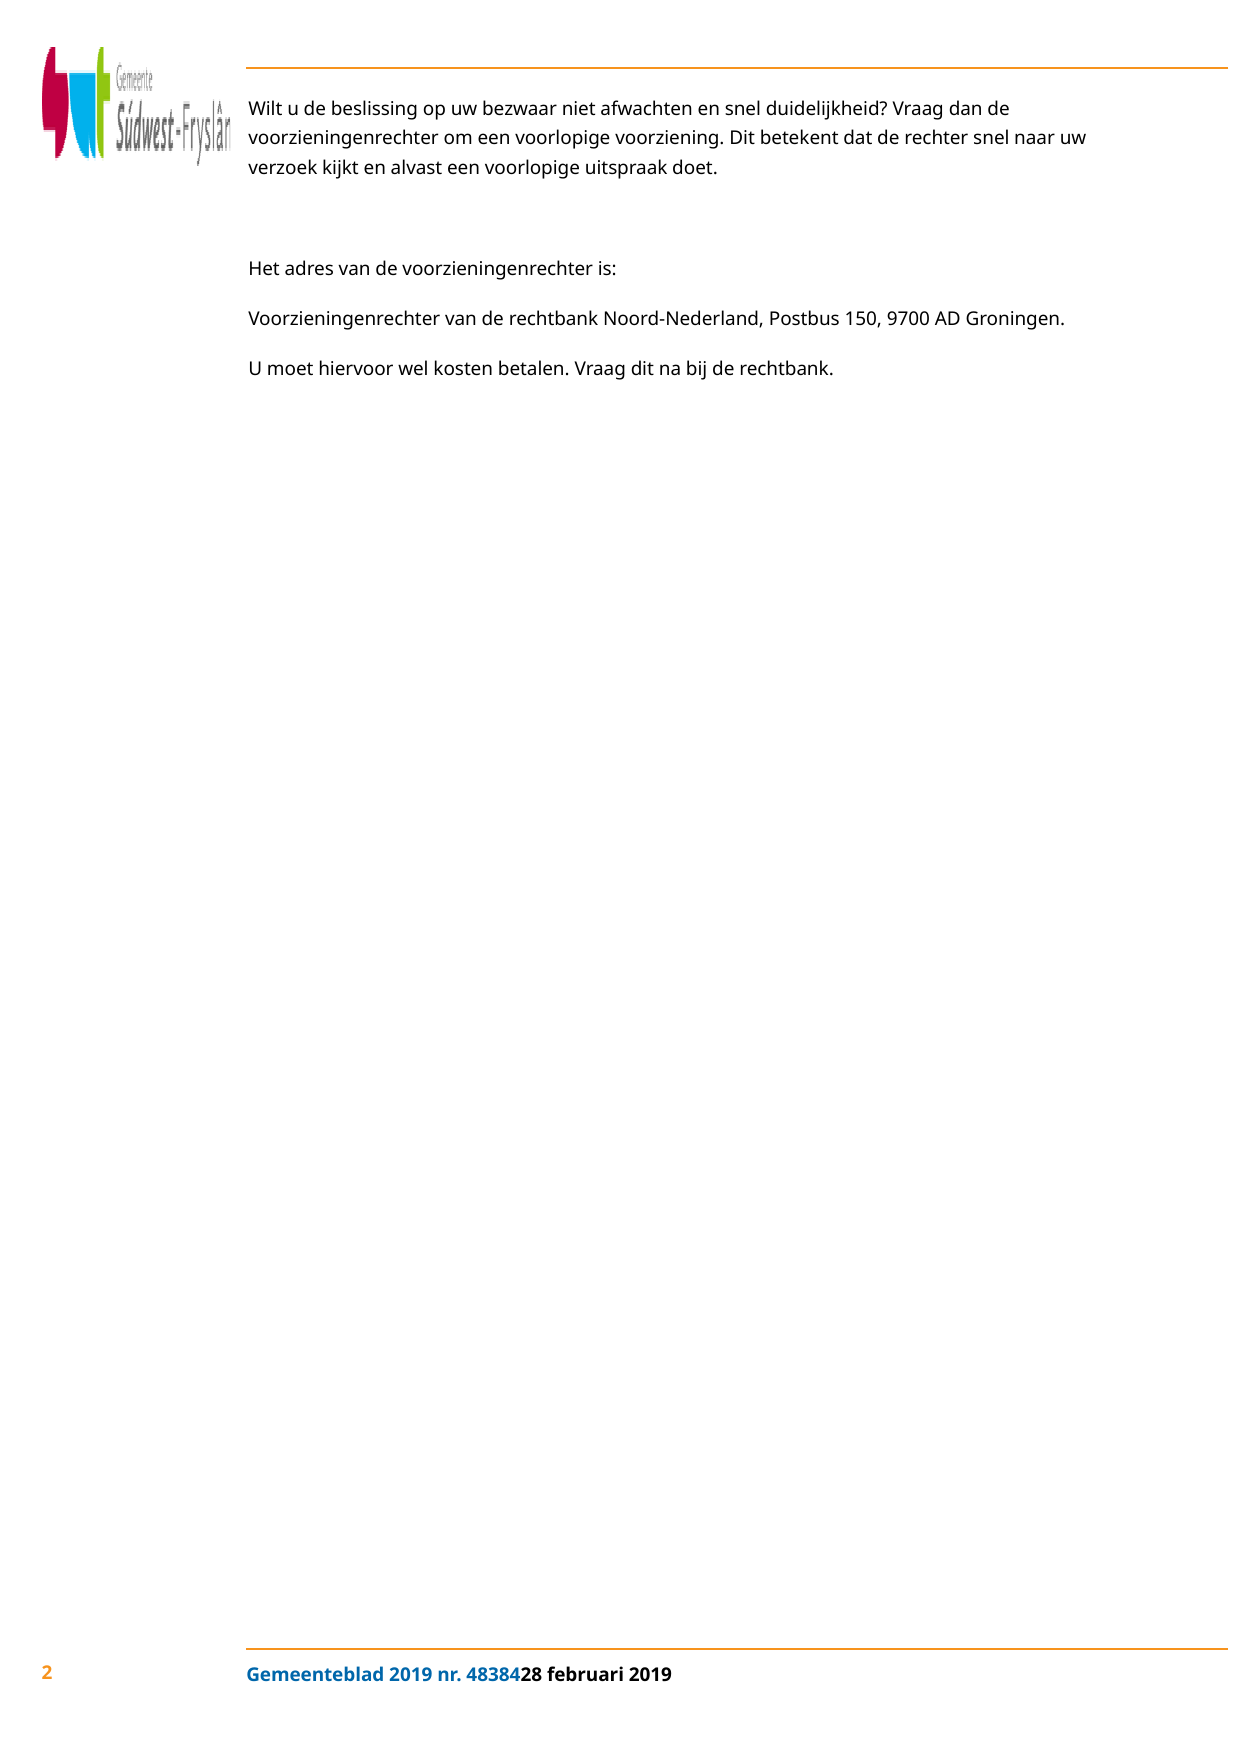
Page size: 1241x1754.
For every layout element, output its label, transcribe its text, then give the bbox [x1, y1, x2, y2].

text Voorzieningenrechter van de rechtbank Noord-Nederland, Postbus 150, 9700 AD Groningen. [248, 305, 1152, 331]
text U moet hiervoor wel kosten betalen. Vraag dit na bij de rechtbank. [248, 356, 1152, 381]
picture [41, 47, 231, 172]
text Het adres van de voorzieningenrechter is: [248, 255, 1152, 281]
text Wilt u de beslissing op uw bezwaar niet afwachten en snel duidelijkheid? Vraag dan de voorzieningenrechter om een voorlopige voorziening. Dit betekent dat de rechter snel naar uw verzoek kijkt en alvast een voorlopige uitspraak doet. [248, 95, 1152, 180]
